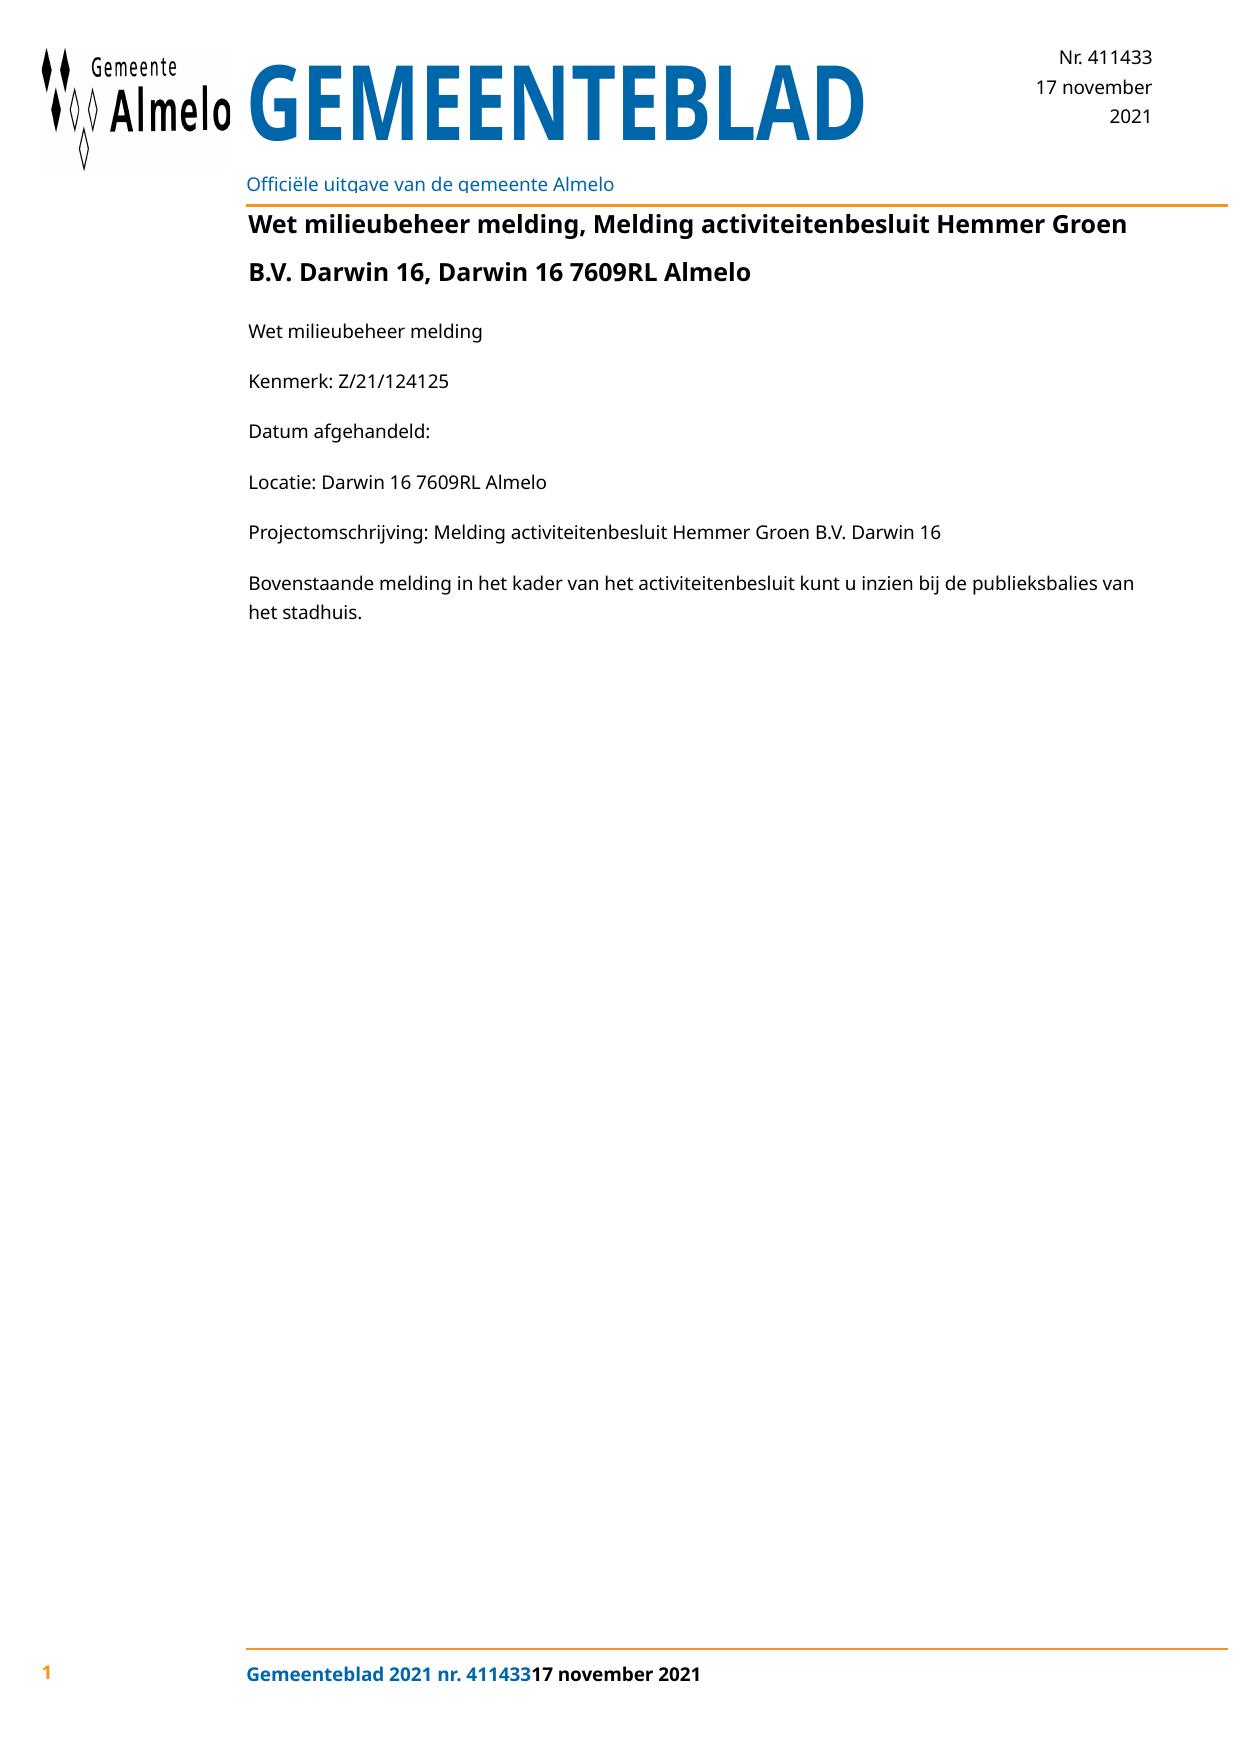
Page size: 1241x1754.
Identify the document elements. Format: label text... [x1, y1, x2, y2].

text Locatie: Darwin 16 7609RL Almelo [248, 469, 1152, 495]
text Kenmerk: Z/21/124125 [248, 368, 1152, 394]
text Wet milieubeheer melding [248, 318, 1152, 344]
picture [41, 47, 231, 172]
text Datum afgehandeld: [248, 419, 1152, 444]
text Bovenstaande melding in het kader van het activiteitenbesluit kunt u inzien bij de publieksbalies van het stadhuis. [248, 570, 1152, 625]
text Wet milieubeheer melding, Melding activiteitenbesluit Hemmer Groen B.V. Darwin 16, Darwin 16 7609RL Almelo [248, 207, 1152, 288]
text Projectomschrijving: Melding activiteitenbesluit Hemmer Groen B.V. Darwin 16 [248, 519, 1152, 545]
